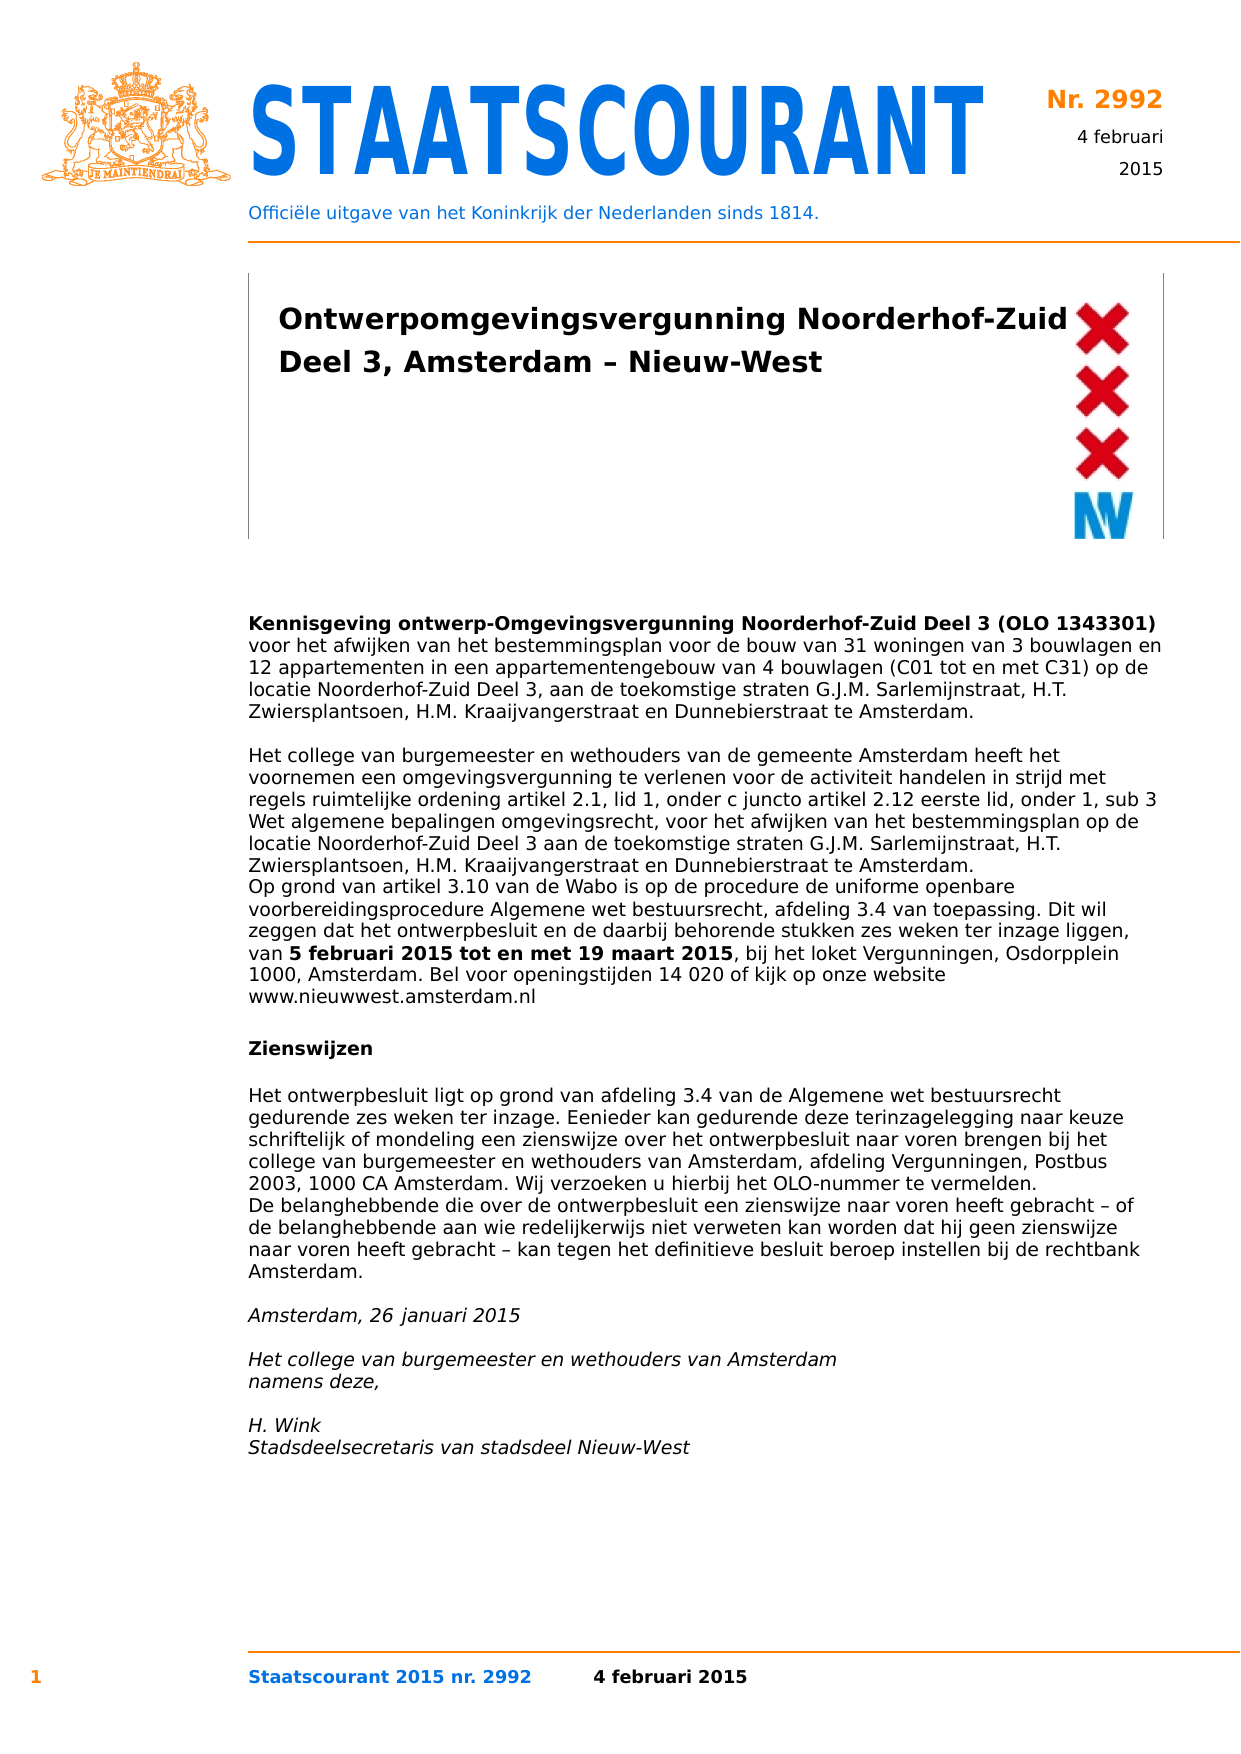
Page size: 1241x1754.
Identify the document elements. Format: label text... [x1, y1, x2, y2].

table_header STAATSCOURANT [248, 62, 998, 203]
text Kennisgeving ontwerp-Omgevingsvergunning Noorderhof-Zuid Deel 3 (OLO 1343301) voor het afwijken van het bestemmingsplan voor de bouw van 31 woningen van 3 bouwlagen en 12 appartementen in een appartementengebouw van 4 bouwlagen (C01 tot en met C31) op de locatie Noorderhof-Zuid Deel 3, aan de toekomstige straten G.J.M. Sarlemijnstraat, H.T. Zwiersplantsoen, H.M. Kraaijvangerstraat en Dunnebierstraat te Amsterdam. [248, 613, 1163, 723]
text Op grond van artikel 3.10 van de Wabo is op de procedure de uniforme openbare voorbereidingsprocedure Algemene wet bestuursrecht, afdeling 3.4 van toepassing. Dit wil zeggen dat het ontwerpbesluit en de daarbij behorende stukken zes weken ter inzage liggen, van 5 februari 2015 tot en met 19 maart 2015, bij het loket Vergunningen, Osdorpplein 1000, Amsterdam. Bel voor openingstijden 14 020 of kijk op onze website www.nieuwwest.amsterdam.nl [248, 876, 1163, 1008]
table_cell 2015 [998, 153, 1240, 203]
text Het college van burgemeester en wethouders van de gemeente Amsterdam heeft het voornemen een omgevingsvergunning te verlenen voor de activiteit handelen in strijd met regels ruimtelijke ordening artikel 2.1, lid 1, onder c juncto artikel 2.12 eerste lid, onder 1, sub 3 Wet algemene bepalingen omgevingsrecht, voor het afwijken van het bestemmingsplan op de locatie Noorderhof-Zuid Deel 3 aan de toekomstige straten G.J.M. Sarlemijnstraat, H.T. Zwiersplantsoen, H.M. Kraaijvangerstraat en Dunnebierstraat te Amsterdam. [248, 744, 1163, 876]
table_cell Officiële uitgave van het Koninkrijk der Nederlanden sinds 1814. [248, 203, 1240, 241]
text De belanghebbende die over de ontwerpbesluit een zienswijze naar voren heeft gebracht – of de belanghebbende aan wie redelijkerwijs niet verweten kan worden dat hij geen zienswijze naar voren heeft gebracht – kan tegen het definitieve besluit beroep instellen bij de rechtbank Amsterdam. [248, 1195, 1163, 1283]
text Amsterdam, 26 januari 2015 [248, 1305, 1163, 1327]
table_cell 4 februari [998, 121, 1240, 153]
text Het college van burgemeester en wethouders van Amsterdam namens deze, H. Wink Stadsdeelsecretaris van stadsdeel Nieuw-West [248, 1349, 1163, 1459]
text Het ontwerpbesluit ligt op grond van afdeling 3.4 van de Algemene wet bestuursrecht gedurende zes weken ter inzage. Eenieder kan gedurende deze terinzagelegging naar keuze schriftelijk of mondeling een zienswijze over het ontwerpbesluit naar voren brengen bij het college van burgemeester en wethouders van Amsterdam, afdeling Vergunningen, Postbus 2003, 1000 CA Amsterdam. Wij verzoeken u hierbij het OLO-nummer te vermelden. [248, 1085, 1163, 1195]
picture [1074, 302, 1134, 539]
table_header [25, 62, 248, 241]
picture [41, 62, 231, 186]
table_header Nr. 2992 [998, 62, 1240, 121]
subtitle Ontwerpomgevingsvergunning Noorderhof-Zuid Deel 3, Amsterdam – Nieuw-West [249, 273, 1163, 539]
subtitle Zienswijzen [248, 1038, 1163, 1060]
